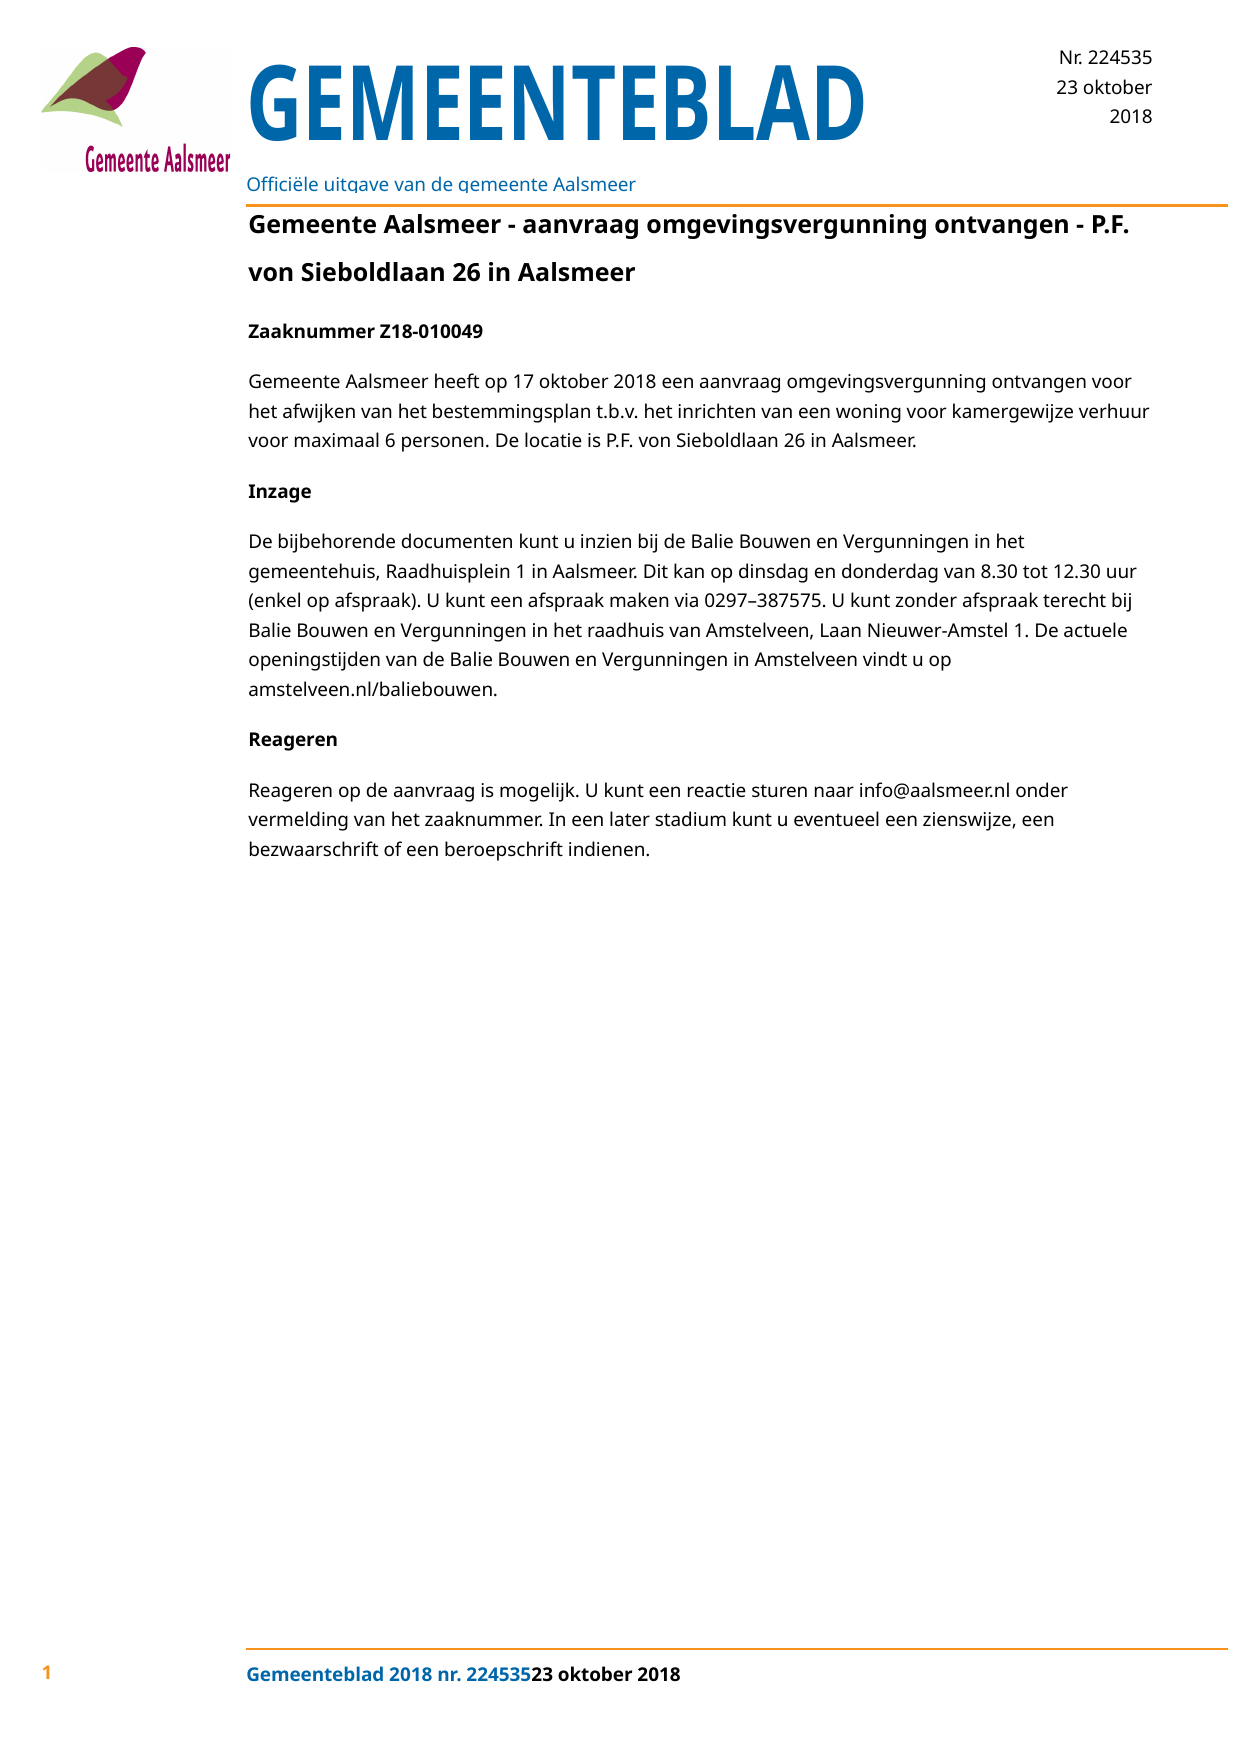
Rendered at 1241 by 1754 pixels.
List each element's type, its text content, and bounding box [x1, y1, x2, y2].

text Gemeente Aalsmeer heeft op 17 oktober 2018 een aanvraag omgevingsvergunning ontvangen voor het afwijken van het bestemmingsplan t.b.v. het inrichten van een woning voor kamergewijze verhuur voor maximaal 6 personen. De locatie is P.F. von Sieboldlaan 26 in Aalsmeer. [248, 368, 1152, 453]
text Reageren [248, 727, 1152, 752]
text Reageren op de aanvraag is mogelijk. U kunt een reactie sturen naar info@aalsmeer.nl onder vermelding van het zaaknummer. In een later stadium kunt u eventueel een zienswijze, een bezwaarschrift of een beroepschrift indienen. [248, 777, 1152, 862]
text Inzage [248, 478, 1152, 504]
text Gemeente Aalsmeer - aanvraag omgevingsvergunning ontvangen - P.F. von Sieboldlaan 26 in Aalsmeer [248, 207, 1152, 288]
text Zaaknummer Z18-010049 [248, 318, 1152, 344]
picture [41, 47, 231, 172]
text De bijbehorende documenten kunt u inzien bij de Balie Bouwen en Vergunningen in het gemeentehuis, Raadhuisplein 1 in Aalsmeer. Dit kan op dinsdag en donderdag van 8.30 tot 12.30 uur (enkel op afspraak). U kunt een afspraak maken via 0297–387575. U kunt zonder afspraak terecht bij Balie Bouwen en Vergunningen in het raadhuis van Amstelveen, Laan Nieuwer-Amstel 1. De actuele openingstijden van de Balie Bouwen en Vergunningen in Amstelveen vindt u op amstelveen.nl/baliebouwen. [248, 528, 1152, 702]
